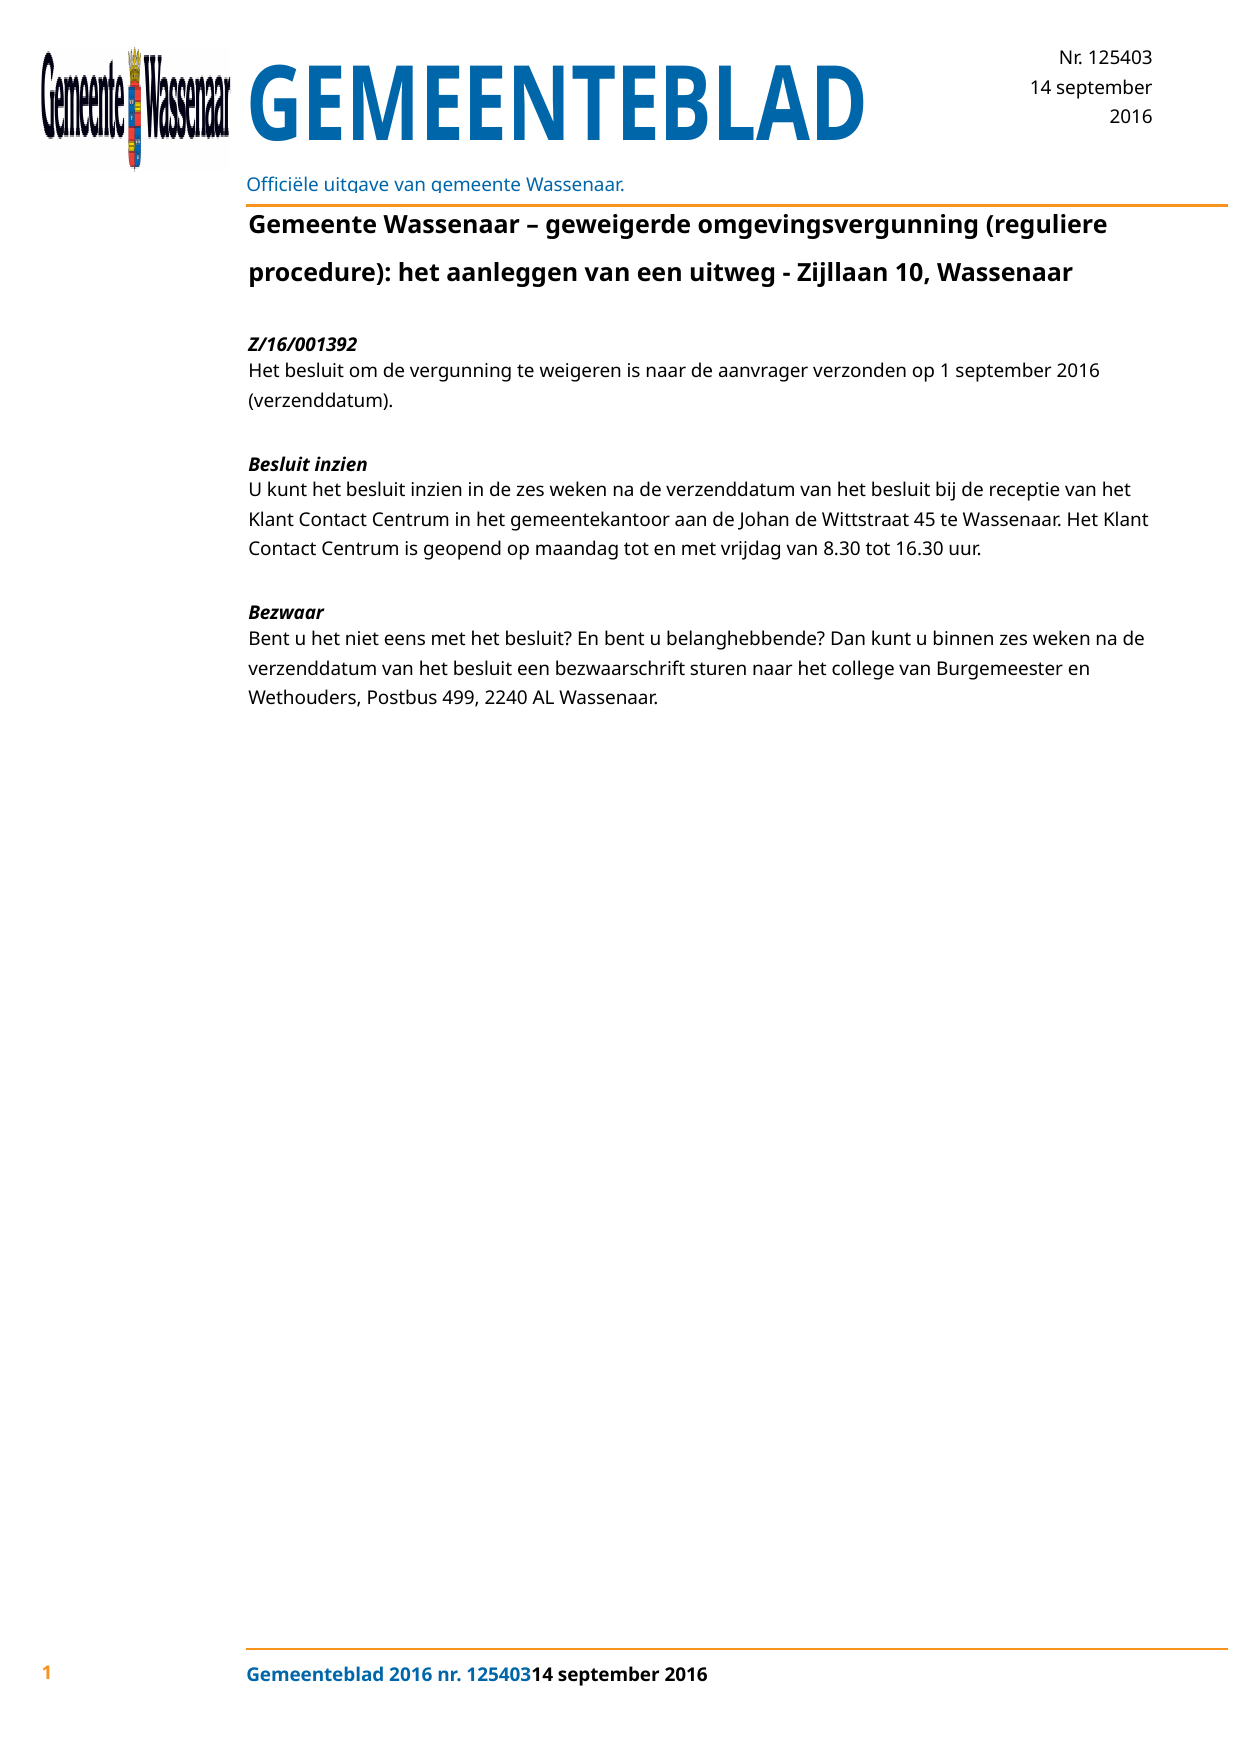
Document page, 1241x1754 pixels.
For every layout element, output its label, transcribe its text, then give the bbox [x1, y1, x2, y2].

text Z/16/001392 [248, 331, 1152, 357]
picture [41, 47, 231, 172]
text Gemeente Wassenaar – geweigerde omgevingsvergunning (reguliere procedure): het aanleggen van een uitweg - Zijllaan 10, Wassenaar [248, 207, 1152, 288]
text U kunt het besluit inzien in de zes weken na de verzenddatum van het besluit bij de receptie van het Klant Contact Centrum in het gemeentekantoor aan de Johan de Wittstraat 45 te Wassenaar. Het Klant Contact Centrum is geopend op maandag tot en met vrijdag van 8.30 tot 16.30 uur. [248, 476, 1152, 561]
text Bezwaar [248, 599, 1152, 625]
text Het besluit om de vergunning te weigeren is naar de aanvrager verzonden op 1 september 2016 (verzenddatum). [248, 357, 1152, 412]
text Bent u het niet eens met het besluit? En bent u belanghebbende? Dan kunt u binnen zes weken na de verzenddatum van het besluit een bezwaarschrift sturen naar het college van Burgemeester en Wethouders, Postbus 499, 2240 AL Wassenaar. [248, 625, 1152, 710]
text Besluit inzien [248, 451, 1152, 476]
